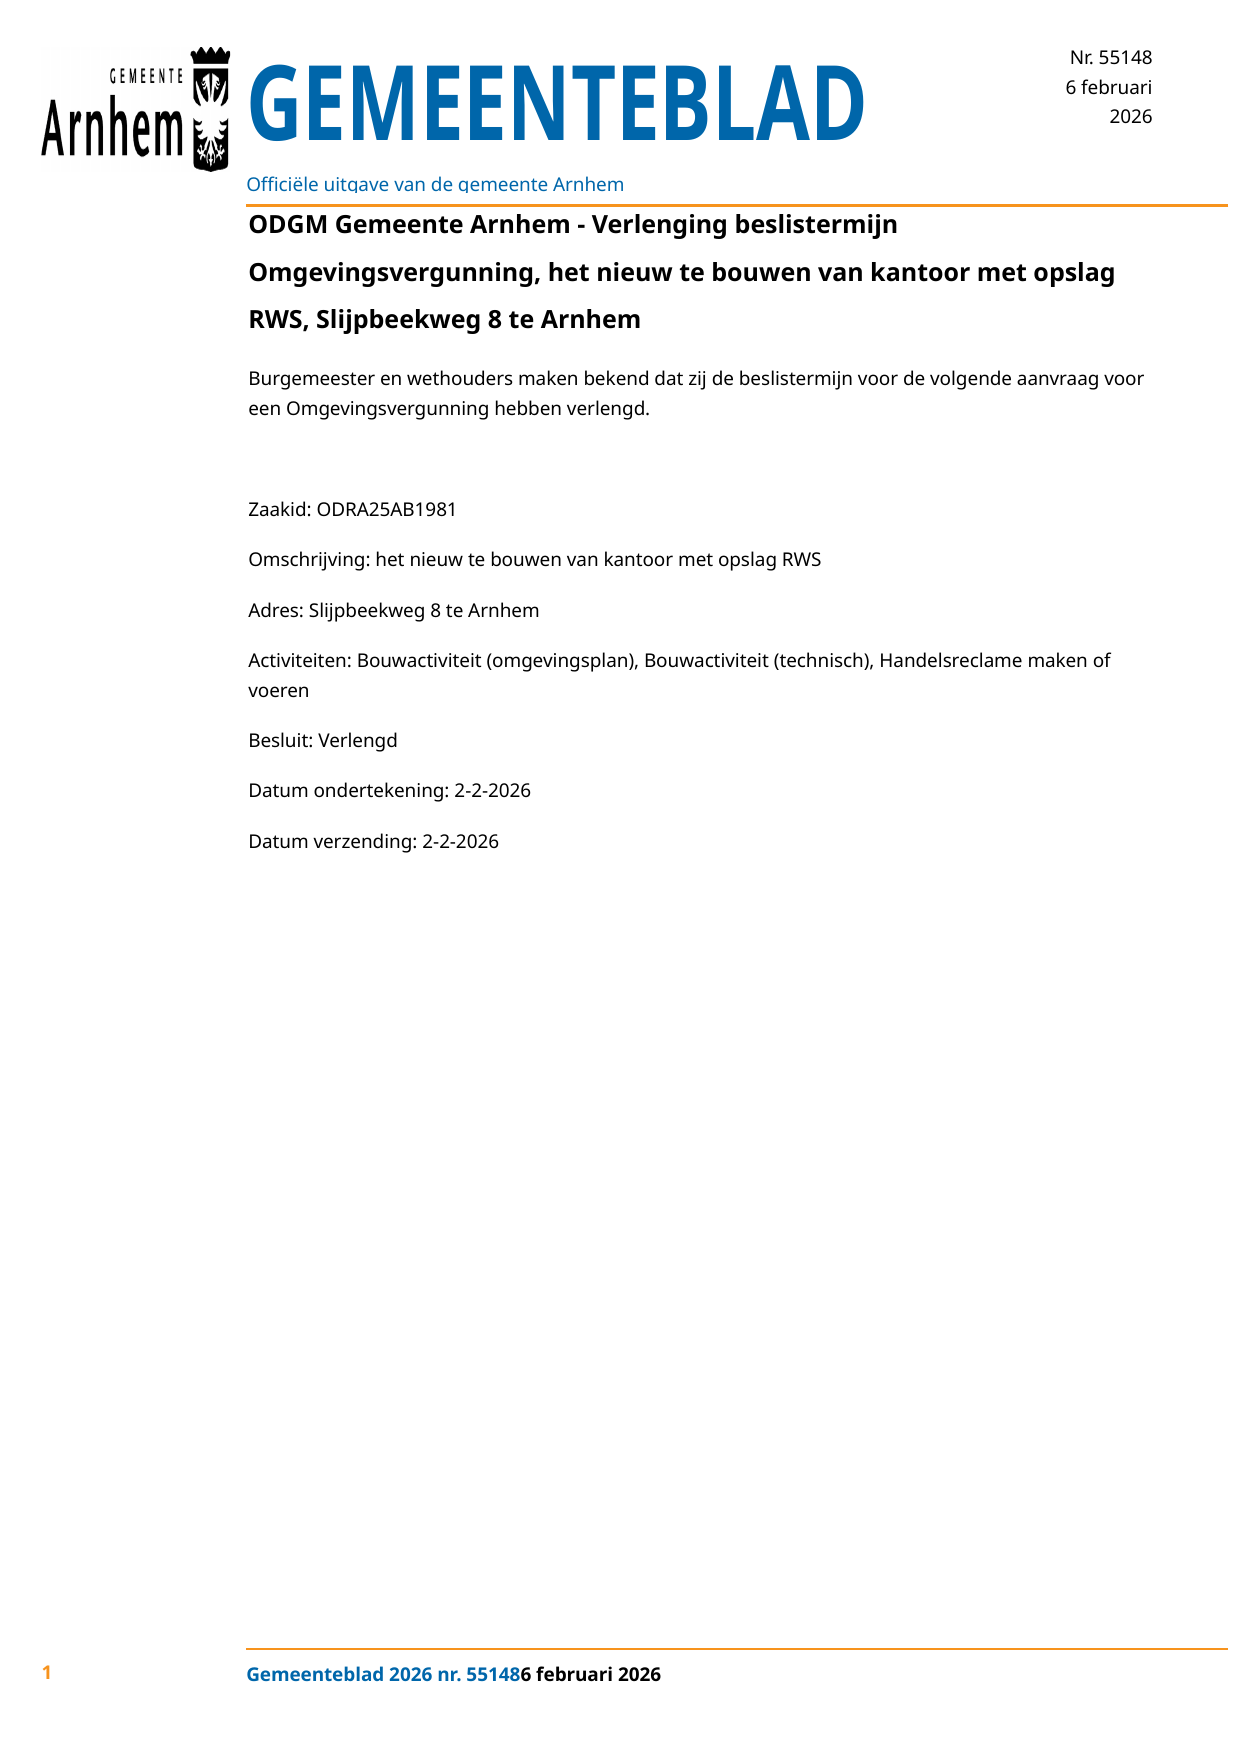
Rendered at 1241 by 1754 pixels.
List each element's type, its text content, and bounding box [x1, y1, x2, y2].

text Adres: Slijpbeekweg 8 te Arnhem [248, 597, 1152, 622]
text Zaakid: ODRA25AB1981 [248, 496, 1152, 522]
text Datum ondertekening: 2-2-2026 [248, 778, 1152, 803]
text ODGM Gemeente Arnhem - Verlenging beslistermijn Omgevingsvergunning, het nieuw te bouwen van kantoor met opslag RWS, Slijpbeekweg 8 te Arnhem [248, 207, 1152, 336]
text Datum verzending: 2-2-2026 [248, 828, 1152, 854]
text Burgemeester en wethouders maken bekend dat zij de beslistermijn voor de volgende aanvraag voor een Omgevingsvergunning hebben verlengd. [248, 366, 1152, 421]
text Activiteiten: Bouwactiviteit (omgevingsplan), Bouwactiviteit (technisch), Handelsreclame maken of voeren [248, 647, 1152, 702]
text Besluit: Verlengd [248, 727, 1152, 753]
text Omschrijving: het nieuw te bouwen van kantoor met opslag RWS [248, 546, 1152, 572]
picture [41, 47, 231, 172]
